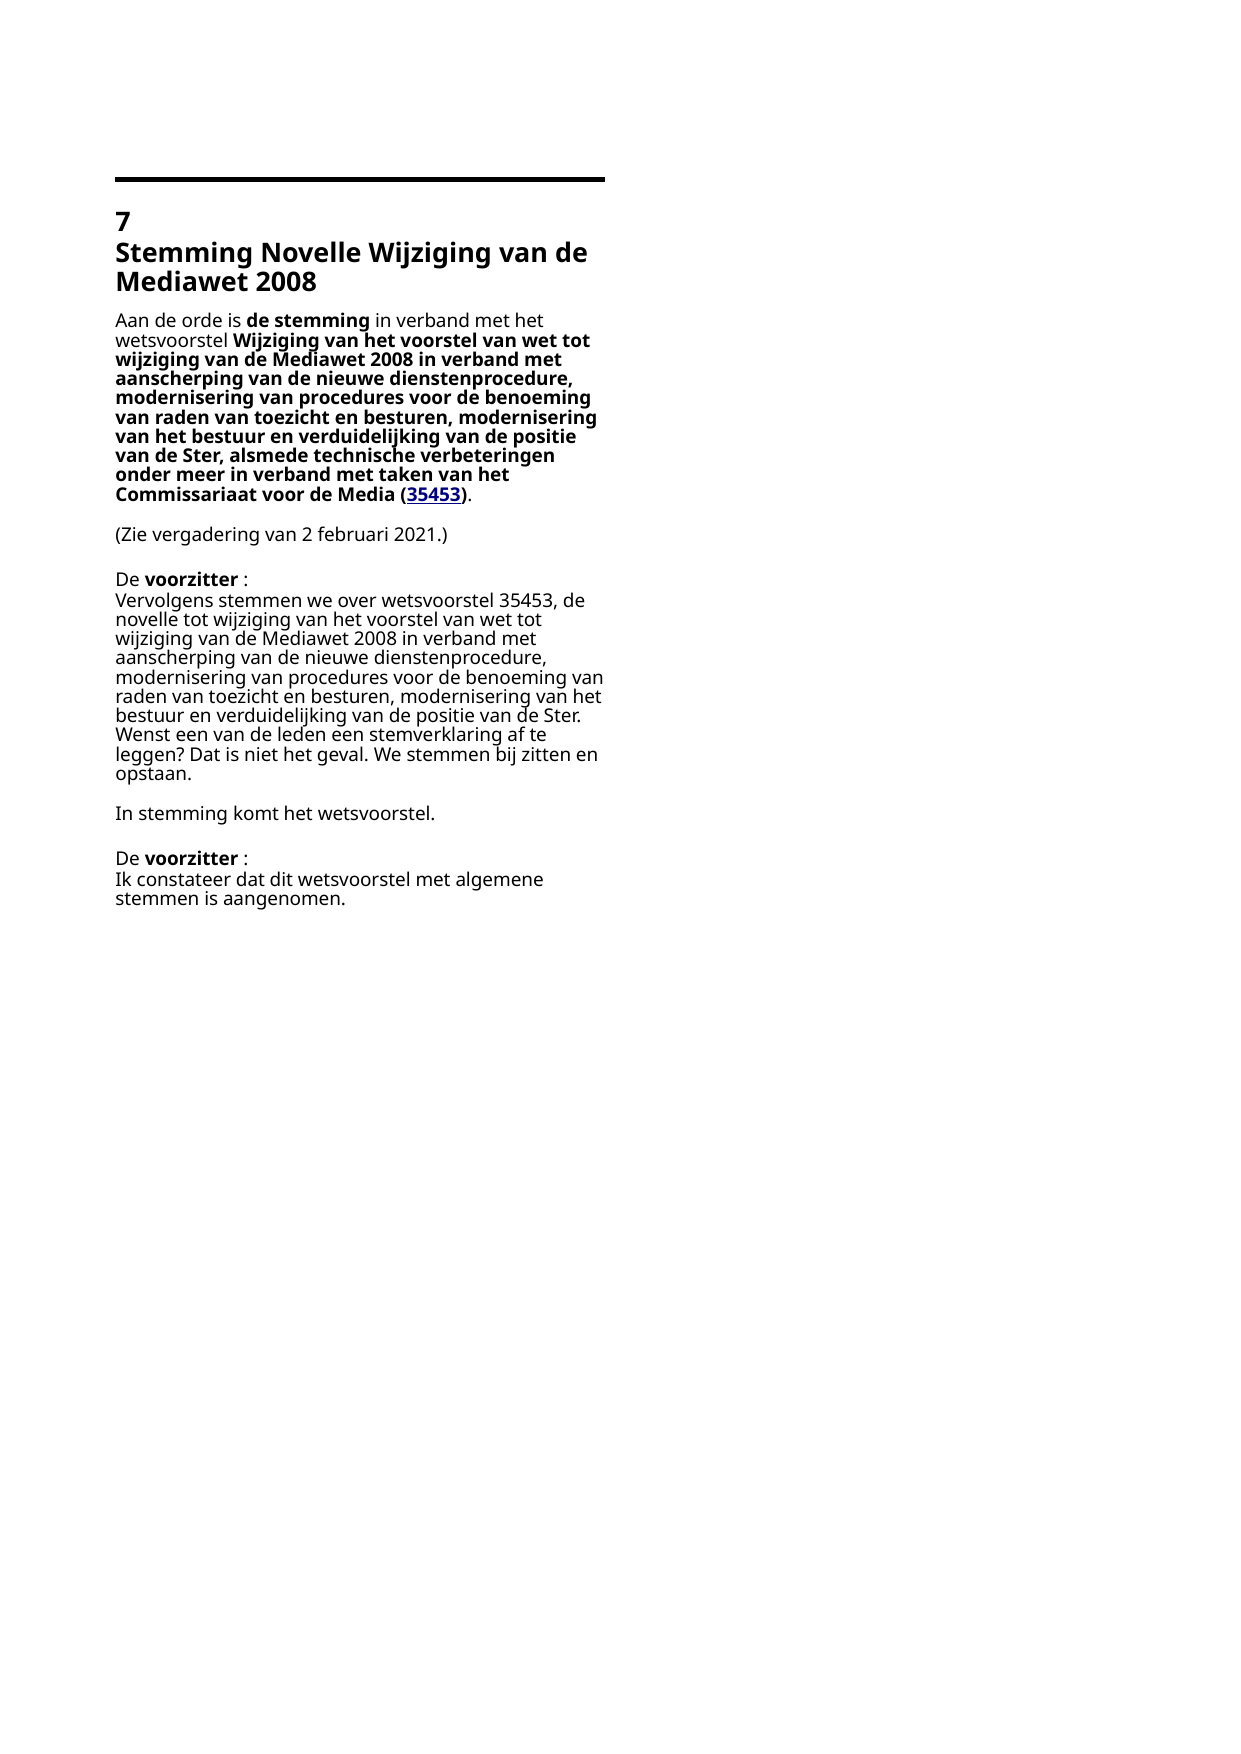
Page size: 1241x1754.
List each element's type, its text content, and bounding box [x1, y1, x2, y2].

text (Zie vergadering van 2 februari 2021.) [115, 526, 605, 545]
text Stemming Novelle Wijziging van de Mediawet 2008 [115, 239, 605, 312]
text 7 [115, 203, 605, 239]
text Ik constateer dat dit wetsvoorstel met algemene stemmen is aangenomen. [115, 871, 605, 909]
text De voorzitter : [115, 566, 605, 592]
text Aan de orde is de stemming in verband met het wetsvoorstel Wijziging van het voorstel van wet tot wijziging van de Mediawet 2008 in verband met aanscherping van de nieuwe dienstenprocedure, modernisering van procedures voor de benoeming van raden van toezicht en besturen, modernisering van het bestuur en verduidelijking van de positie van de Ster, alsmede technische verbeteringen onder meer in verband met taken van het Commissariaat voor de Media (35453). [115, 312, 605, 505]
text Vervolgens stemmen we over wetsvoorstel 35453, de novelle tot wijziging van het voorstel van wet tot wijziging van de Mediawet 2008 in verband met aanscherping van de nieuwe dienstenprocedure, modernisering van procedures voor de benoeming van raden van toezicht en besturen, modernisering van het bestuur en verduidelijking van de positie van de Ster. Wenst een van de leden een stemverklaring af te leggen? Dat is niet het geval. We stemmen bij zitten en opstaan. [115, 592, 605, 784]
text De voorzitter : [115, 845, 605, 871]
text In stemming komt het wetsvoorstel. [115, 805, 605, 824]
